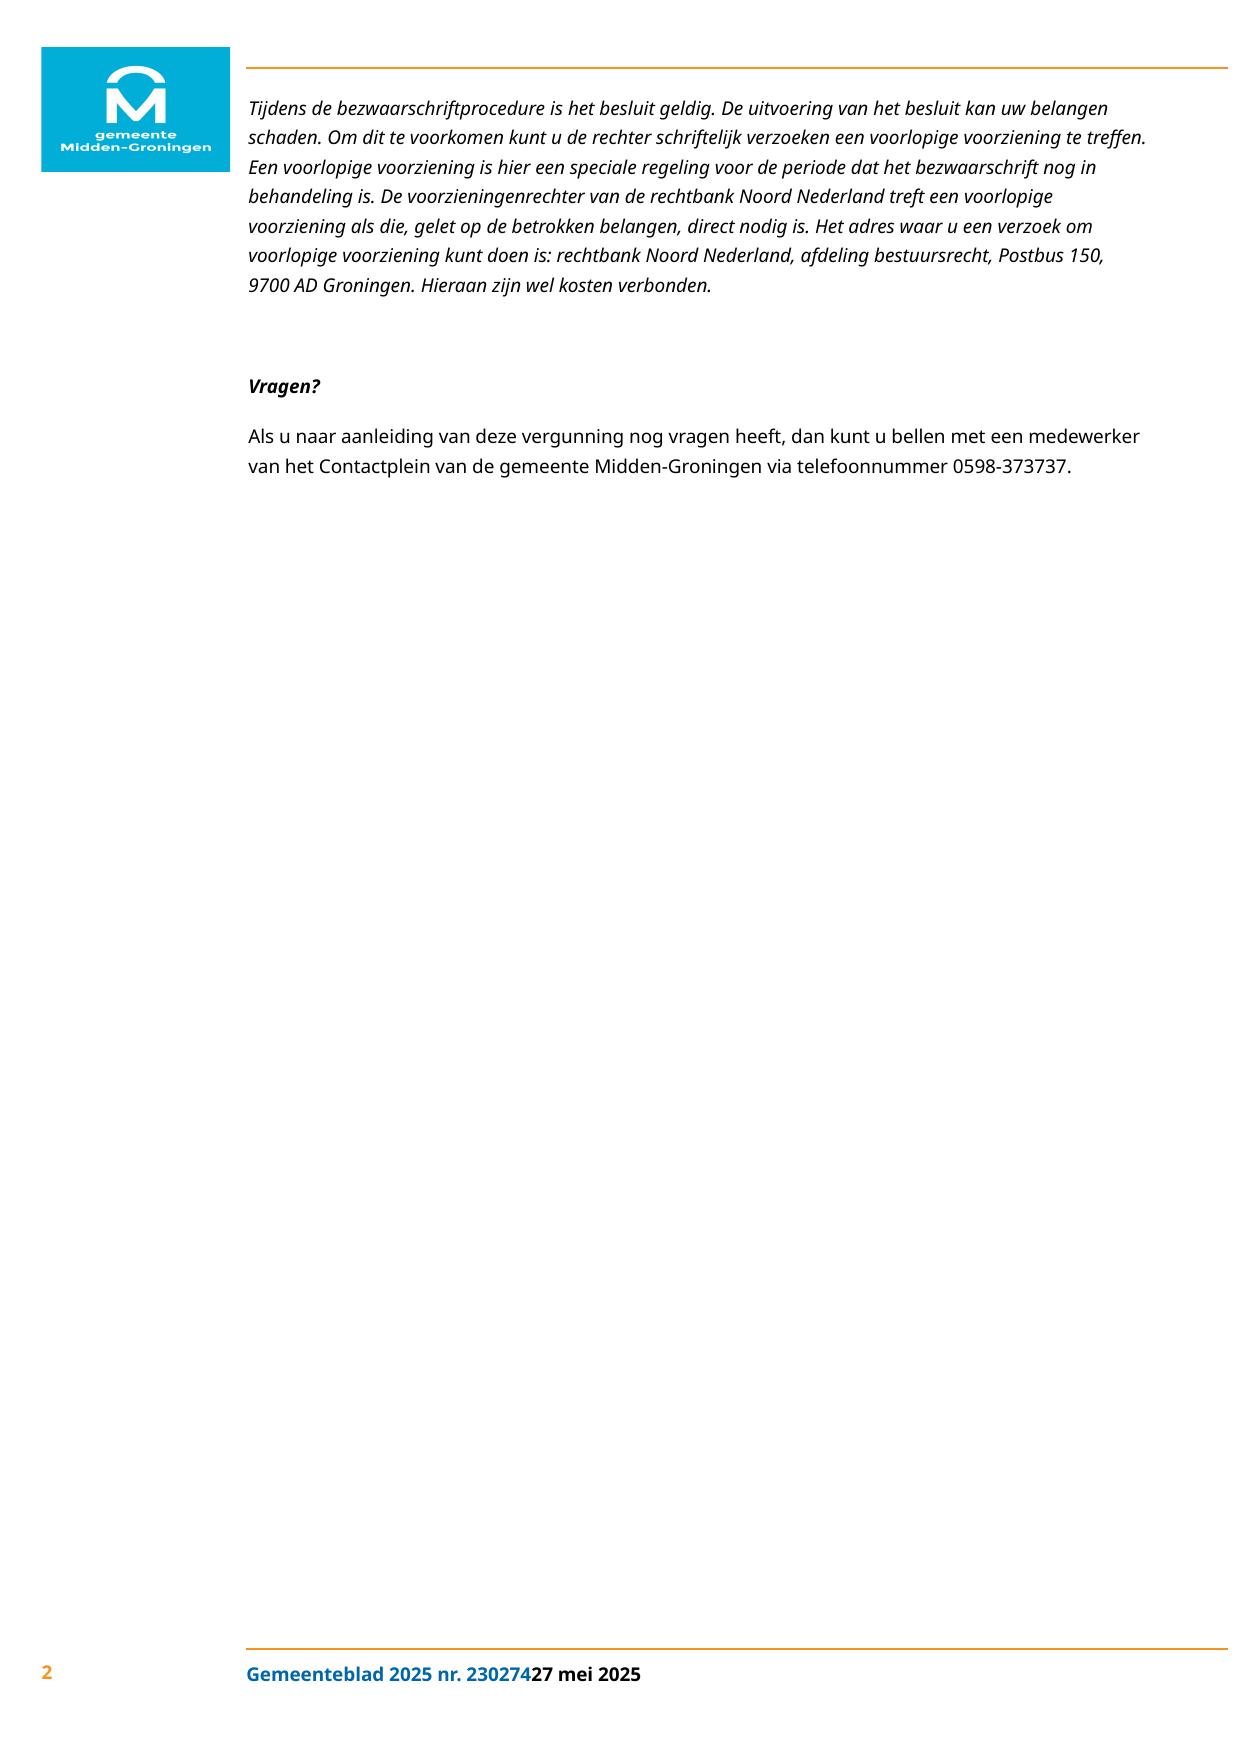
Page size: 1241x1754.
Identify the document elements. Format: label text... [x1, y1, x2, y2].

text Tijdens de bezwaarschriftprocedure is het besluit geldig. De uitvoering van het besluit kan uw belangen schaden. Om dit te voorkomen kunt u de rechter schriftelijk verzoeken een voorlopige voorziening te treffen. Een voorlopige voorziening is hier een speciale regeling voor de periode dat het bezwaarschrift nog in behandeling is. De voorzieningenrechter van de rechtbank Noord Nederland treft een voorlopige voorziening als die, gelet op de betrokken belangen, direct nodig is. Het adres waar u een verzoek om voorlopige voorziening kunt doen is: rechtbank Noord Nederland, afdeling bestuursrecht, Postbus 150, 9700 AD Groningen. Hieraan zijn wel kosten verbonden. [248, 95, 1152, 298]
text Vragen? [248, 373, 1152, 399]
text Als u naar aanleiding van deze vergunning nog vragen heeft, dan kunt u bellen met een medewerker van het Contactplein van de gemeente Midden-Groningen via telefoonnummer 0598-373737. [248, 423, 1152, 479]
picture [107, 89, 165, 122]
picture [108, 66, 164, 82]
picture [184, 146, 190, 153]
